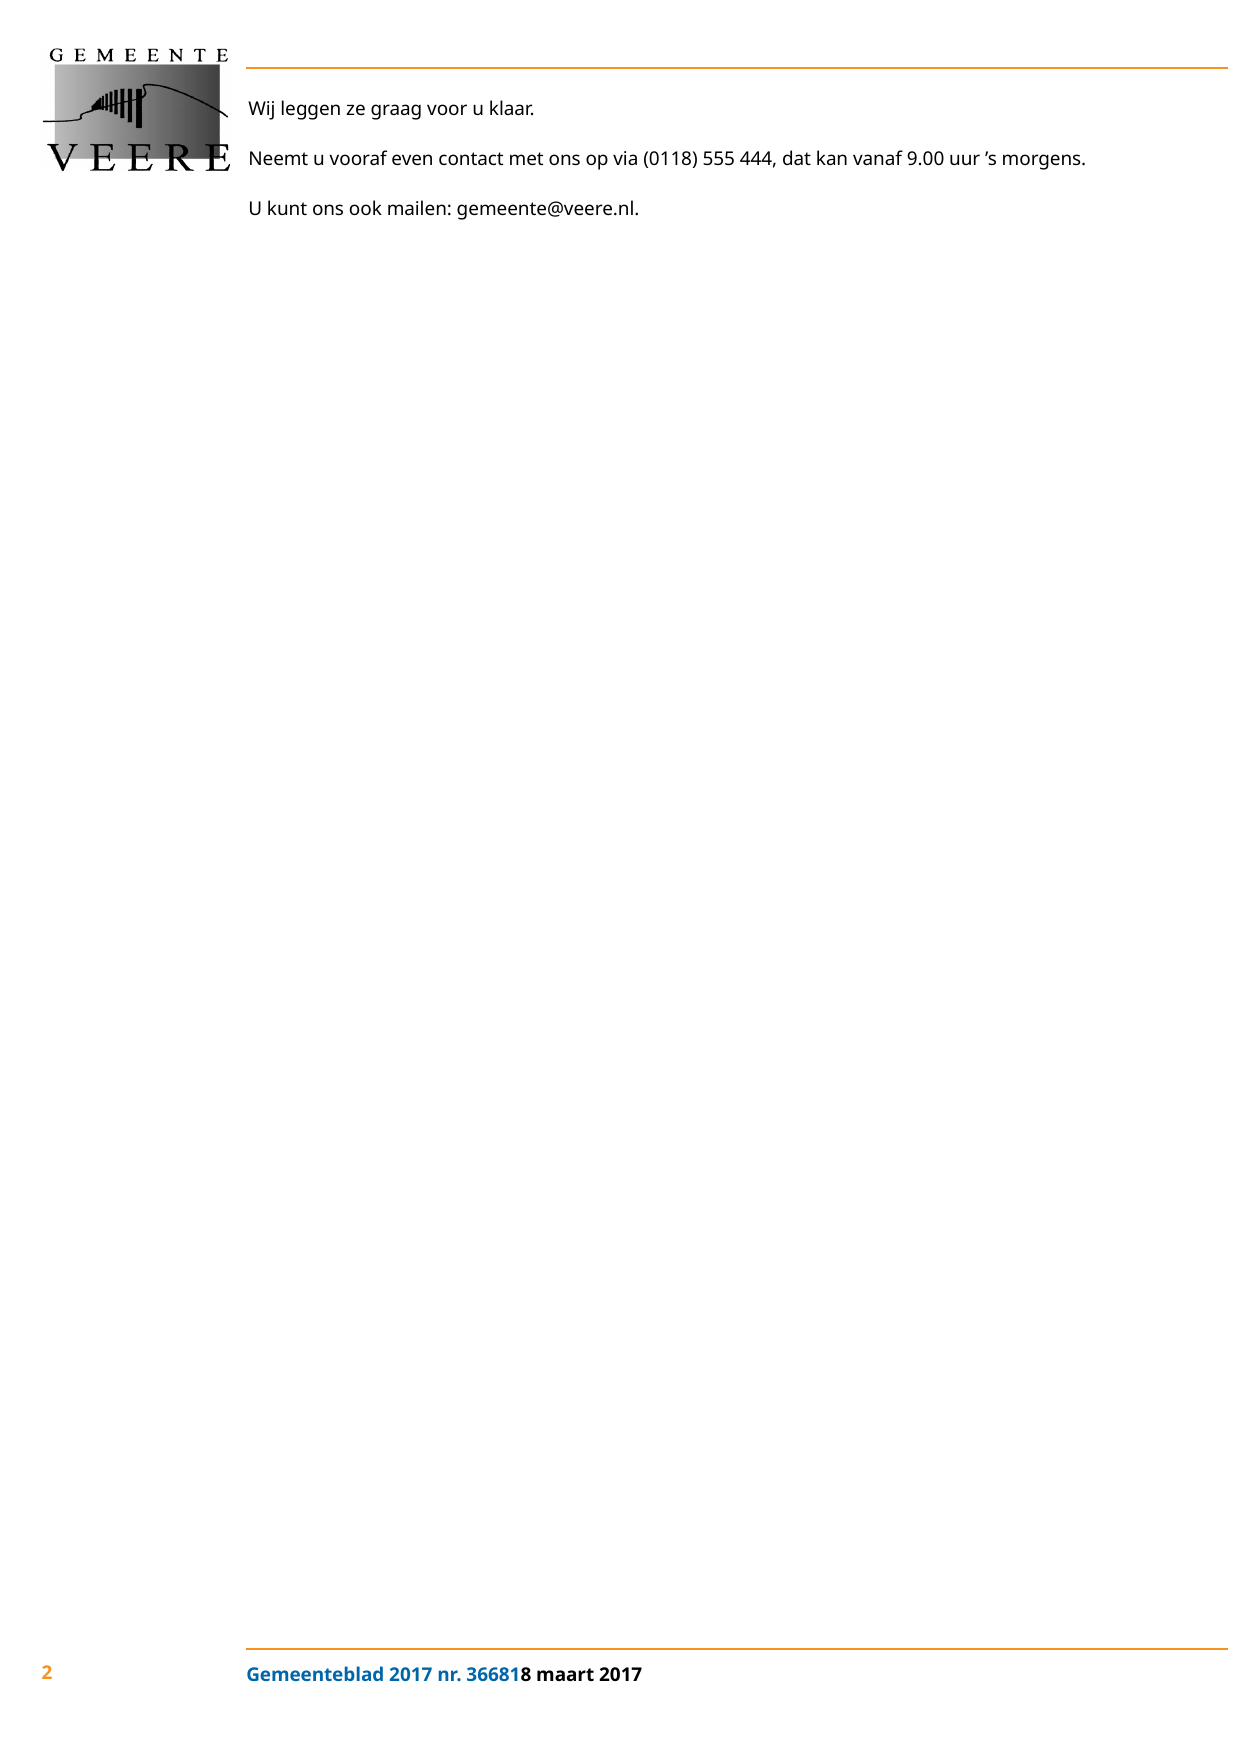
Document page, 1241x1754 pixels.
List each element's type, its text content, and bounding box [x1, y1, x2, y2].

text Neemt u vooraf even contact met ons op via (0118) 555 444, dat kan vanaf 9.00 uur ’s morgens. [248, 145, 1152, 171]
picture [41, 47, 231, 172]
text Wij leggen ze graag voor u klaar. [248, 95, 1152, 121]
text U kunt ons ook mailen: gemeente@veere.nl. [248, 196, 1152, 221]
